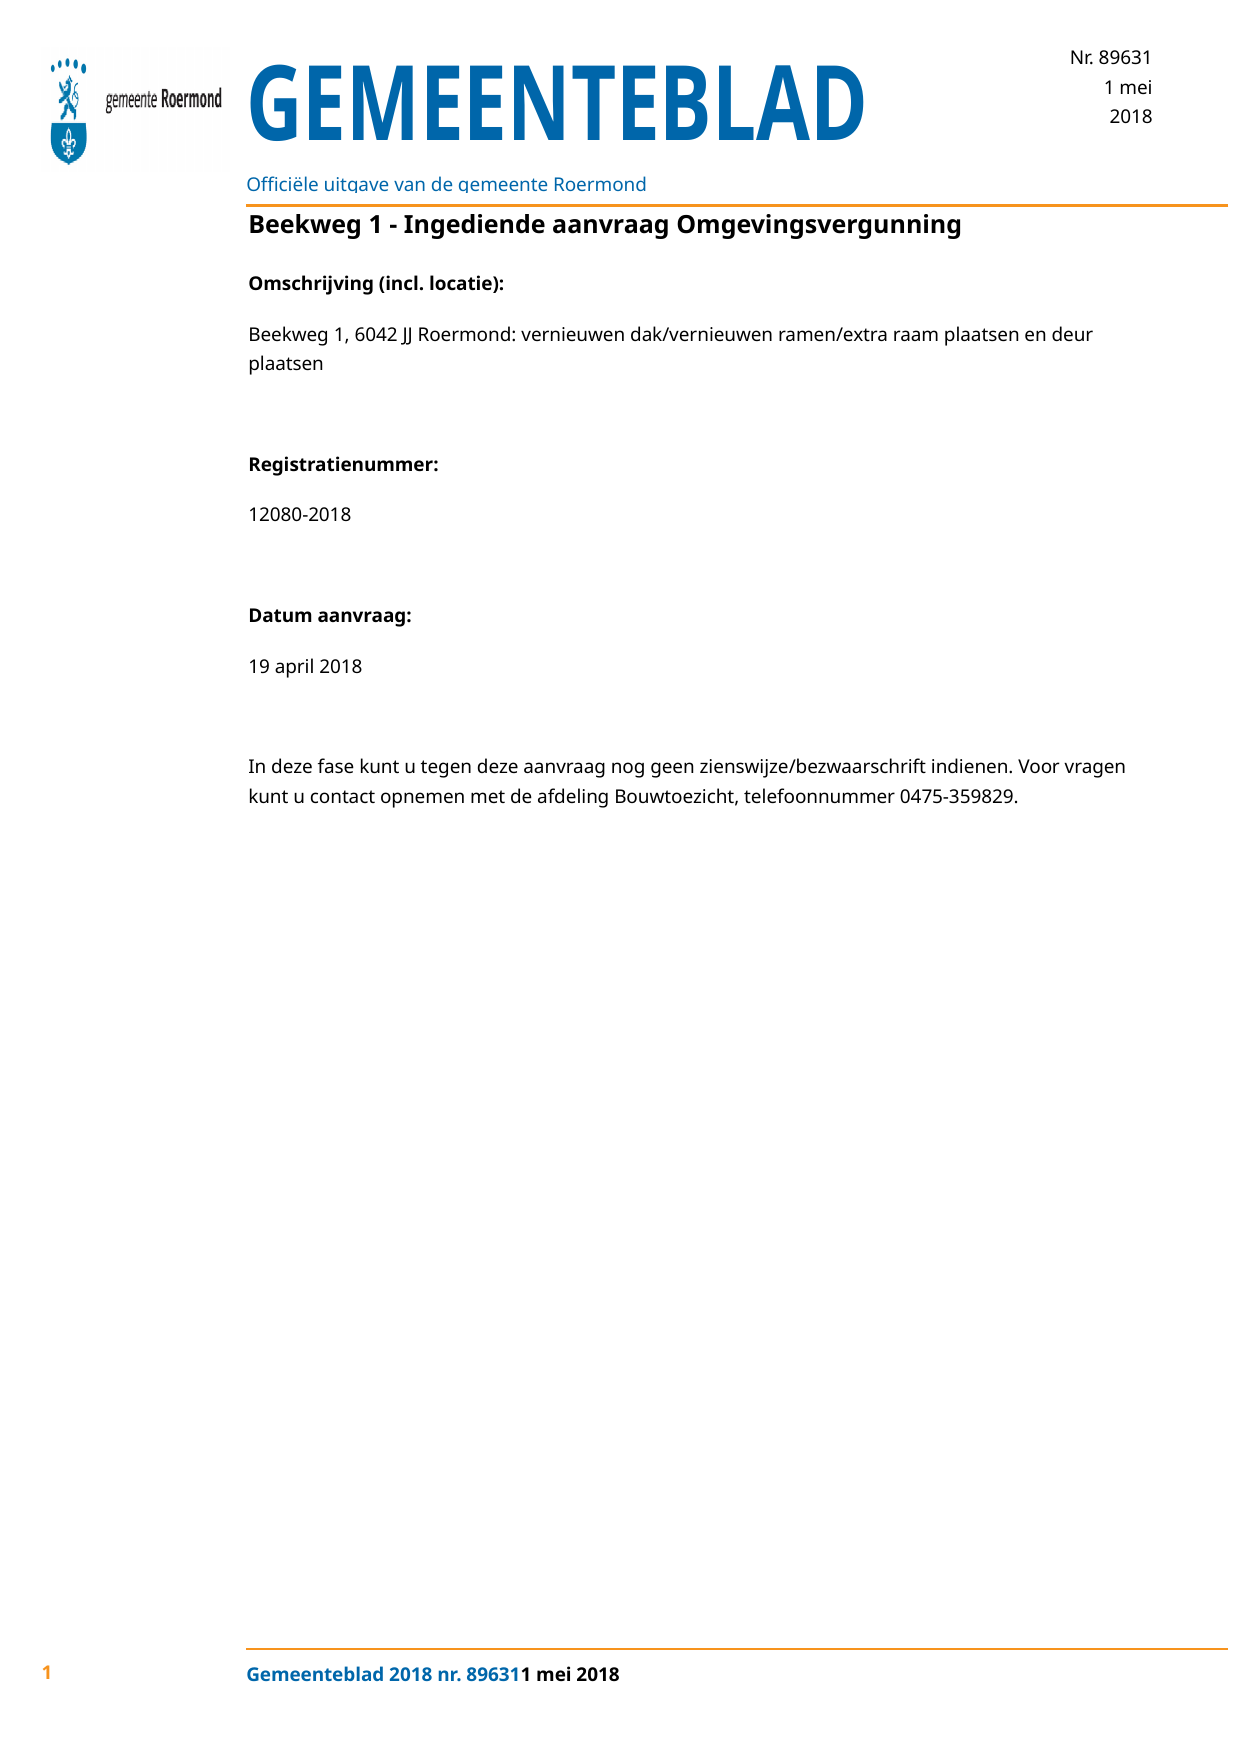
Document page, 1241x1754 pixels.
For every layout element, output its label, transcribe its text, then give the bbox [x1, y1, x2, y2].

text Omschrijving (incl. locatie): [248, 270, 1152, 296]
text Beekweg 1, 6042 JJ Roermond: vernieuwen dak/vernieuwen ramen/extra raam plaatsen en deur plaatsen [248, 321, 1152, 376]
text Datum aanvraag: [248, 602, 1152, 628]
text Beekweg 1 - Ingediende aanvraag Omgevingsvergunning [248, 207, 1152, 241]
text 12080-2018 [248, 502, 1152, 527]
picture [41, 47, 231, 172]
text Registratienummer: [248, 451, 1152, 477]
text 19 april 2018 [248, 653, 1152, 678]
text In deze fase kunt u tegen deze aanvraag nog geen zienswijze/bezwaarschrift indienen. Voor vragen kunt u contact opnemen met de afdeling Bouwtoezicht, telefoonnummer 0475-359829. [248, 754, 1152, 809]
